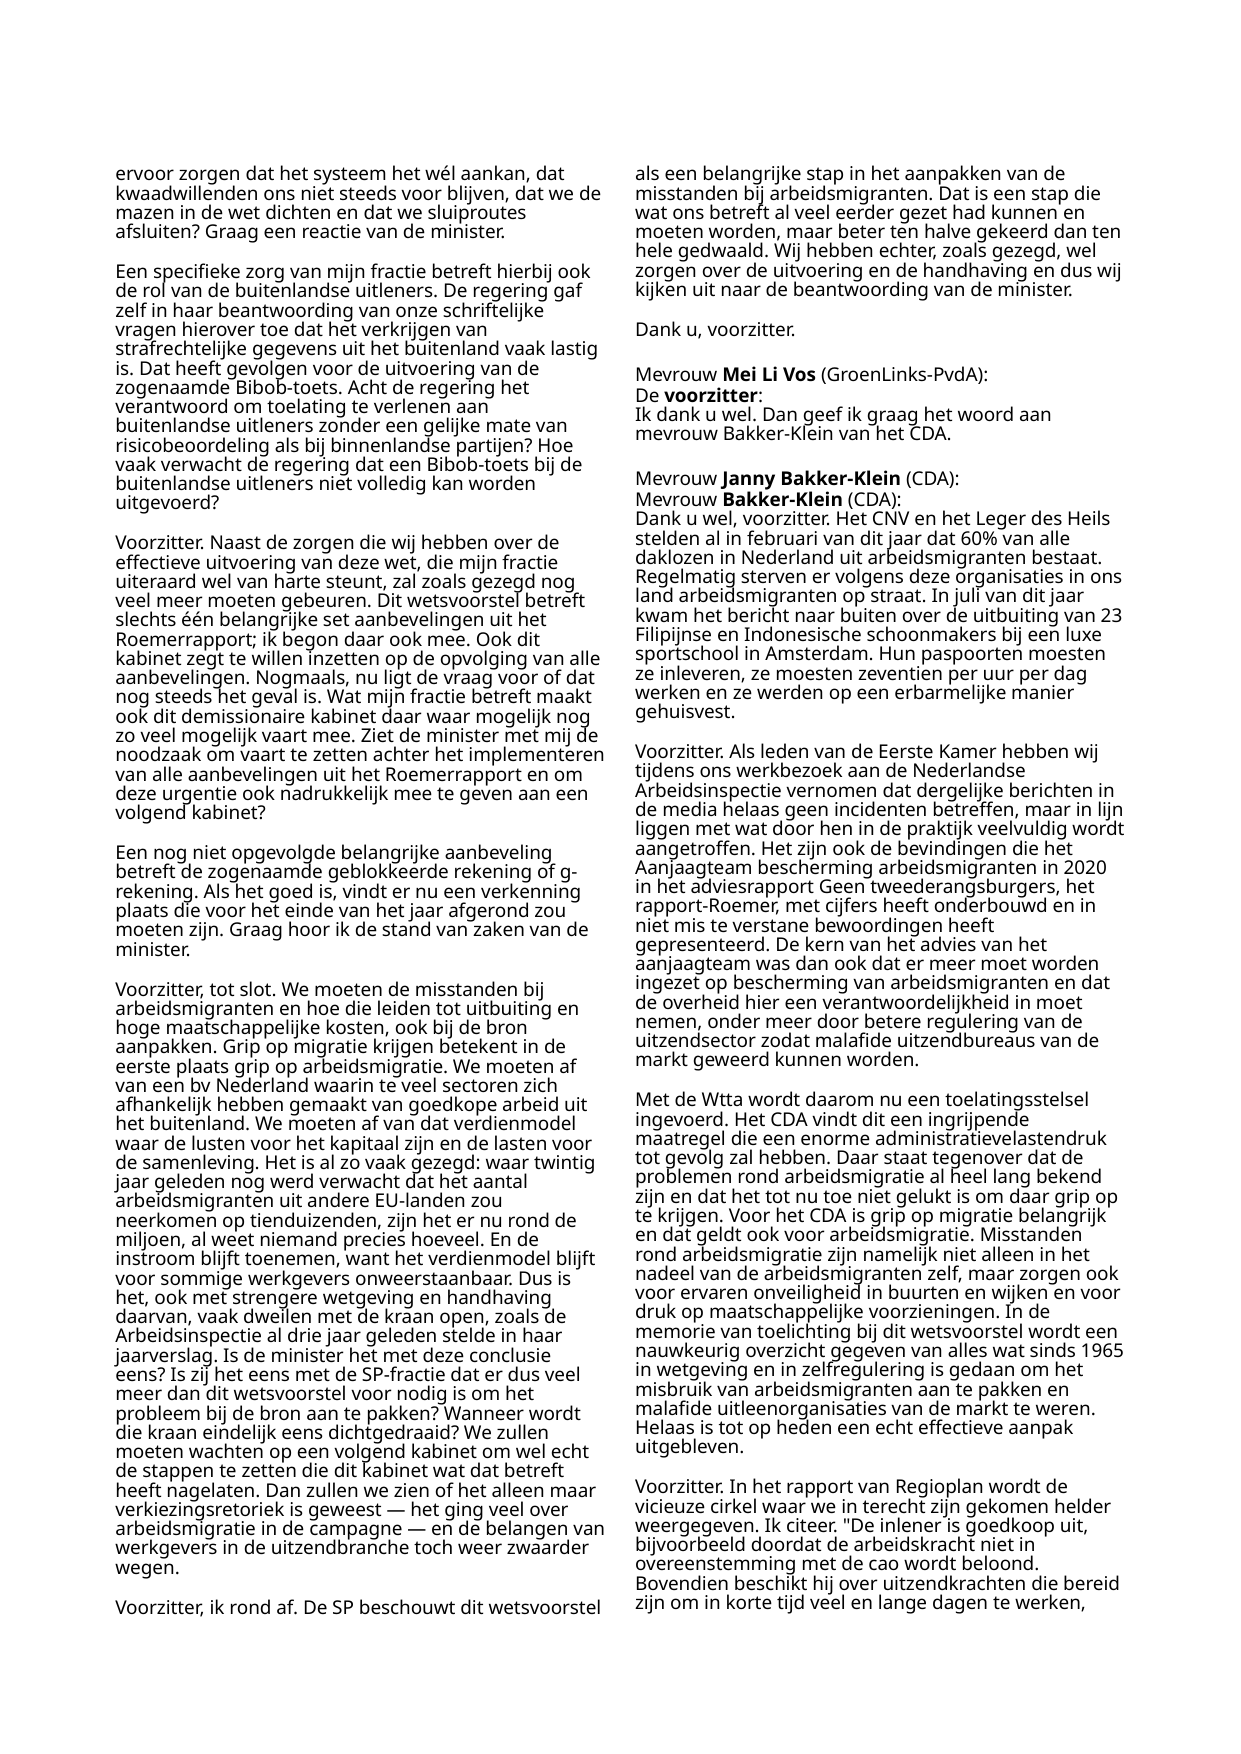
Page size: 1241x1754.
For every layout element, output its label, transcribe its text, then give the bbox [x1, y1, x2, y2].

text Mevrouw Janny Bakker-Klein (CDA): [635, 465, 1125, 491]
text Met de Wtta wordt daarom nu een toelatingsstelsel ingevoerd. Het CDA vindt dit een ingrijpende maatregel die een enorme administratievelastendruk tot gevolg zal hebben. Daar staat tegenover dat de problemen rond arbeidsmigratie al heel lang bekend zijn en dat het tot nu toe niet gelukt is om daar grip op te krijgen. Voor het CDA is grip op migratie belangrijk en dat geldt ook voor arbeidsmigratie. Misstanden rond arbeidsmigratie zijn namelijk niet alleen in het nadeel van de arbeidsmigranten zelf, maar zorgen ook voor ervaren onveiligheid in buurten en wijken en voor druk op maatschappelijke voorzieningen. In de memorie van toelichting bij dit wetsvoorstel wordt een nauwkeurig overzicht gegeven van alles wat sinds 1965 in wetgeving en in zelfregulering is gedaan om het misbruik van arbeidsmigranten aan te pakken en malafide uitleenorganisaties van de markt te weren. Helaas is tot op heden een echt effectieve aanpak uitgebleven. [635, 1091, 1125, 1458]
text als een belangrijke stap in het aanpakken van de misstanden bij arbeidsmigranten. Dat is een stap die wat ons betreft al veel eerder gezet had kunnen en moeten worden, maar beter ten halve gekeerd dan ten hele gedwaald. Wij hebben echter, zoals gezegd, wel zorgen over de uitvoering en de handhaving en dus wij kijken uit naar de beantwoording van de minister. [635, 165, 1125, 300]
text Voorzitter, tot slot. We moeten de misstanden bij arbeidsmigranten en hoe die leiden tot uitbuiting en hoge maatschappelijke kosten, ook bij de bron aanpakken. Grip op migratie krijgen betekent in de eerste plaats grip op arbeidsmigratie. We moeten af van een bv Nederland waarin te veel sectoren zich afhankelijk hebben gemaakt van goedkope arbeid uit het buitenland. We moeten af van dat verdienmodel waar de lusten voor het kapitaal zijn en de lasten voor de samenleving. Het is al zo vaak gezegd: waar twintig jaar geleden nog werd verwacht dat het aantal arbeidsmigranten uit andere EU-landen zou neerkomen op tienduizenden, zijn het er nu rond de miljoen, al weet niemand precies hoeveel. En de instroom blijft toenemen, want het verdienmodel blijft voor sommige werkgevers onweerstaanbaar. Dus is het, ook met strengere wetgeving en handhaving daarvan, vaak dweilen met de kraan open, zoals de Arbeidsinspectie al drie jaar geleden stelde in haar jaarverslag. Is de minister het met deze conclusie eens? Is zij het eens met de SP-fractie dat er dus veel meer dan dit wetsvoorstel voor nodig is om het probleem bij de bron aan te pakken? Wanneer wordt die kraan eindelijk eens dichtgedraaid? We zullen moeten wachten op een volgend kabinet om wel echt de stappen te zetten die dit kabinet wat dat betreft heeft nagelaten. Dan zullen we zien of het alleen maar verkiezingsretoriek is geweest — het ging veel over arbeidsmigratie in de campagne — en de belangen van werkgevers in de uitzendbranche toch weer zwaarder wegen. [115, 981, 605, 1578]
text Dank u wel, voorzitter. Het CNV en het Leger des Heils stelden al in februari van dit jaar dat 60% van alle daklozen in Nederland uit arbeidsmigranten bestaat. Regelmatig sterven er volgens deze organisaties in ons land arbeidsmigranten op straat. In juli van dit jaar kwam het bericht naar buiten over de uitbuiting van 23 Filipijnse en Indonesische schoonmakers bij een luxe sportschool in Amsterdam. Hun paspoorten moesten ze inleveren, ze moesten zeventien per uur per dag werken en ze werden op een erbarmelijke manier gehuisvest. [635, 510, 1125, 722]
text Een nog niet opgevolgde belangrijke aanbeveling betreft de zogenaamde geblokkeerde rekening of g-rekening. Als het goed is, vindt er nu een verkenning plaats die voor het einde van het jaar afgerond zou moeten zijn. Graag hoor ik de stand van zaken van de minister. [115, 844, 605, 960]
text ervoor zorgen dat het systeem het wél aankan, dat kwaadwillenden ons niet steeds voor blijven, dat we de mazen in de wet dichten en dat we sluiproutes afsluiten? Graag een reactie van de minister. [115, 165, 605, 242]
text Mevrouw Mei Li Vos (GroenLinks-PvdA): [635, 361, 1125, 387]
text De voorzitter: [635, 387, 1125, 406]
text Voorzitter. Naast de zorgen die wij hebben over de effectieve uitvoering van deze wet, die mijn fractie uiteraard wel van harte steunt, zal zoals gezegd nog veel meer moeten gebeuren. Dit wetsvoorstel betreft slechts één belangrijke set aanbevelingen uit het Roemerrapport; ik begon daar ook mee. Ook dit kabinet zegt te willen inzetten op de opvolging van alle aanbevelingen. Nogmaals, nu ligt de vraag voor of dat nog steeds het geval is. Wat mijn fractie betreft maakt ook dit demissionaire kabinet daar waar mogelijk nog zo veel mogelijk vaart mee. Ziet de minister met mij de noodzaak om vaart te zetten achter het implementeren van alle aanbevelingen uit het Roemerrapport en om deze urgentie ook nadrukkelijk mee te geven aan een volgend kabinet? [115, 534, 605, 823]
text Een specifieke zorg van mijn fractie betreft hierbij ook de rol van de buitenlandse uitleners. De regering gaf zelf in haar beantwoording van onze schriftelijke vragen hierover toe dat het verkrijgen van strafrechtelijke gegevens uit het buitenland vaak lastig is. Dat heeft gevolgen voor de uitvoering van de zogenaamde Bibob-toets. Acht de regering het verantwoord om toelating te verlenen aan buitenlandse uitleners zonder een gelijke mate van risicobeoordeling als bij binnenlandse partijen? Hoe vaak verwacht de regering dat een Bibob-toets bij de buitenlandse uitleners niet volledig kan worden uitgevoerd? [115, 263, 605, 514]
text Mevrouw Bakker-Klein (CDA): [635, 491, 1125, 510]
text Voorzitter. Als leden van de Eerste Kamer hebben wij tijdens ons werkbezoek aan de Nederlandse Arbeidsinspectie vernomen dat dergelijke berichten in de media helaas geen incidenten betreffen, maar in lijn liggen met wat door hen in de praktijk veelvuldig wordt aangetroffen. Het zijn ook de bevindingen die het Aanjaagteam bescherming arbeidsmigranten in 2020 in het adviesrapport Geen tweederangsburgers, het rapport-Roemer, met cijfers heeft onderbouwd en in niet mis te verstane bewoordingen heeft gepresenteerd. De kern van het advies van het aanjaagteam was dan ook dat er meer moet worden ingezet op bescherming van arbeidsmigranten en dat de overheid hier een verantwoordelijkheid in moet nemen, onder meer door betere regulering van de uitzendsector zodat malafide uitzendbureaus van de markt geweerd kunnen worden. [635, 743, 1125, 1071]
text Ik dank u wel. Dan geef ik graag het woord aan mevrouw Bakker-Klein van het CDA. [635, 406, 1125, 444]
text Voorzitter. In het rapport van Regioplan wordt de vicieuze cirkel waar we in terecht zijn gekomen helder weergegeven. Ik citeer. "De inlener is goedkoop uit, bijvoorbeeld doordat de arbeidskracht niet in overeenstemming met de cao wordt beloond. Bovendien beschikt hij over uitzendkrachten die bereid zijn om in korte tijd veel en lange dagen te werken, [635, 1478, 1125, 1613]
text Voorzitter, ik rond af. De SP beschouwt dit wetsvoorstel [115, 1599, 605, 1618]
text Dank u, voorzitter. [635, 321, 1125, 340]
